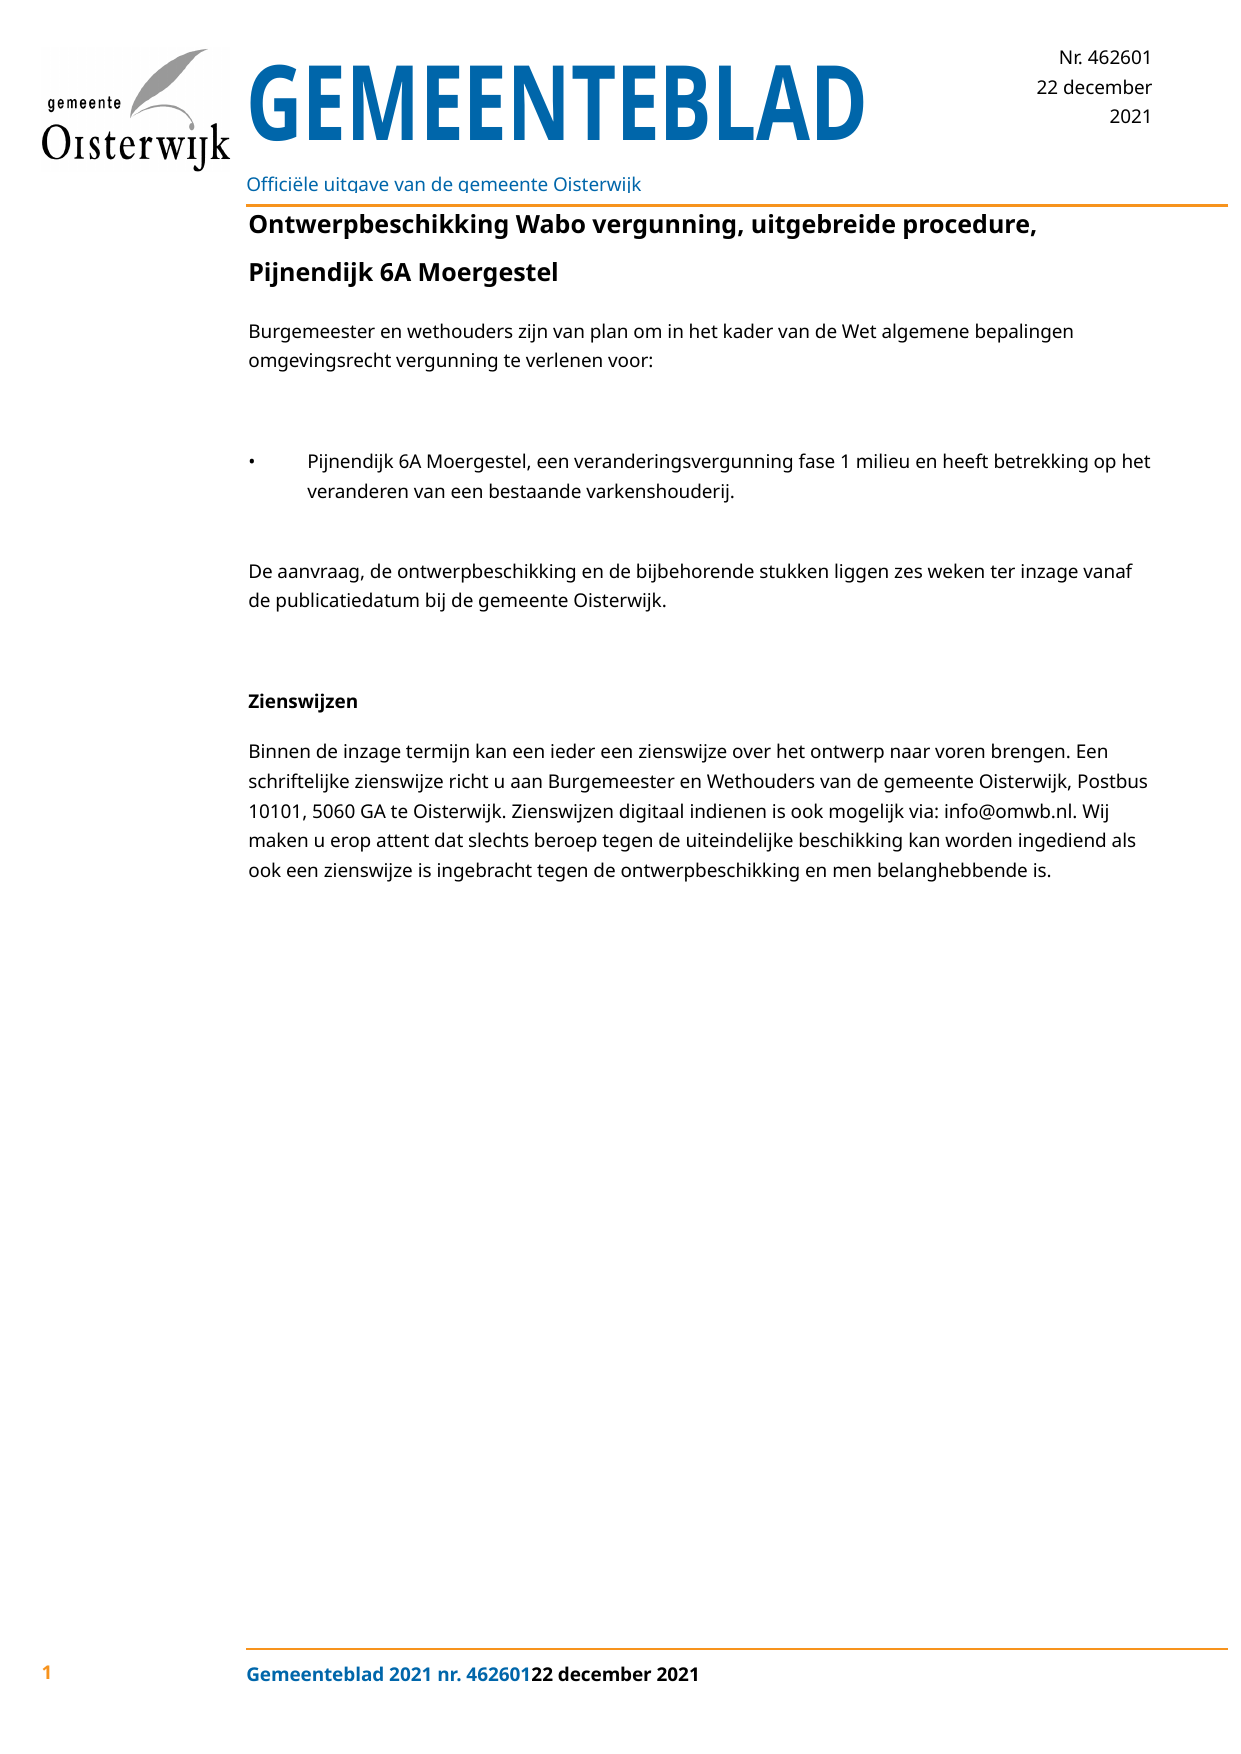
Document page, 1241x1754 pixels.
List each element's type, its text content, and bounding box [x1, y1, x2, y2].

text De aanvraag, de ontwerpbeschikking en de bijbehorende stukken liggen zes weken ter inzage vanaf de publicatiedatum bij de gemeente Oisterwijk. [248, 558, 1152, 613]
picture [41, 47, 231, 172]
text Burgemeester en wethouders zijn van plan om in het kader van de Wet algemene bepalingen omgevingsrecht vergunning te verlenen voor: [248, 318, 1152, 373]
text Zienswijzen [248, 688, 1152, 714]
text Ontwerpbeschikking Wabo vergunning, uitgebreide procedure, Pijnendijk 6A Moergestel [248, 207, 1152, 288]
list Pijnendijk 6A Moergestel, een veranderingsvergunning fase 1 milieu en heeft betrekking op het veranderen van een bestaande varkenshouderij. [248, 448, 1152, 504]
text Binnen de inzage termijn kan een ieder een zienswijze over het ontwerp naar voren brengen. Een schriftelijke zienswijze richt u aan Burgemeester en Wethouders van de gemeente Oisterwijk, Postbus 10101, 5060 GA te Oisterwijk. Zienswijzen digitaal indienen is ook mogelijk via: info@omwb.nl. Wij maken u erop attent dat slechts beroep tegen de uiteindelijke beschikking kan worden ingediend als ook een zienswijze is ingebracht tegen de ontwerpbeschikking en men belanghebbende is. [248, 739, 1152, 883]
